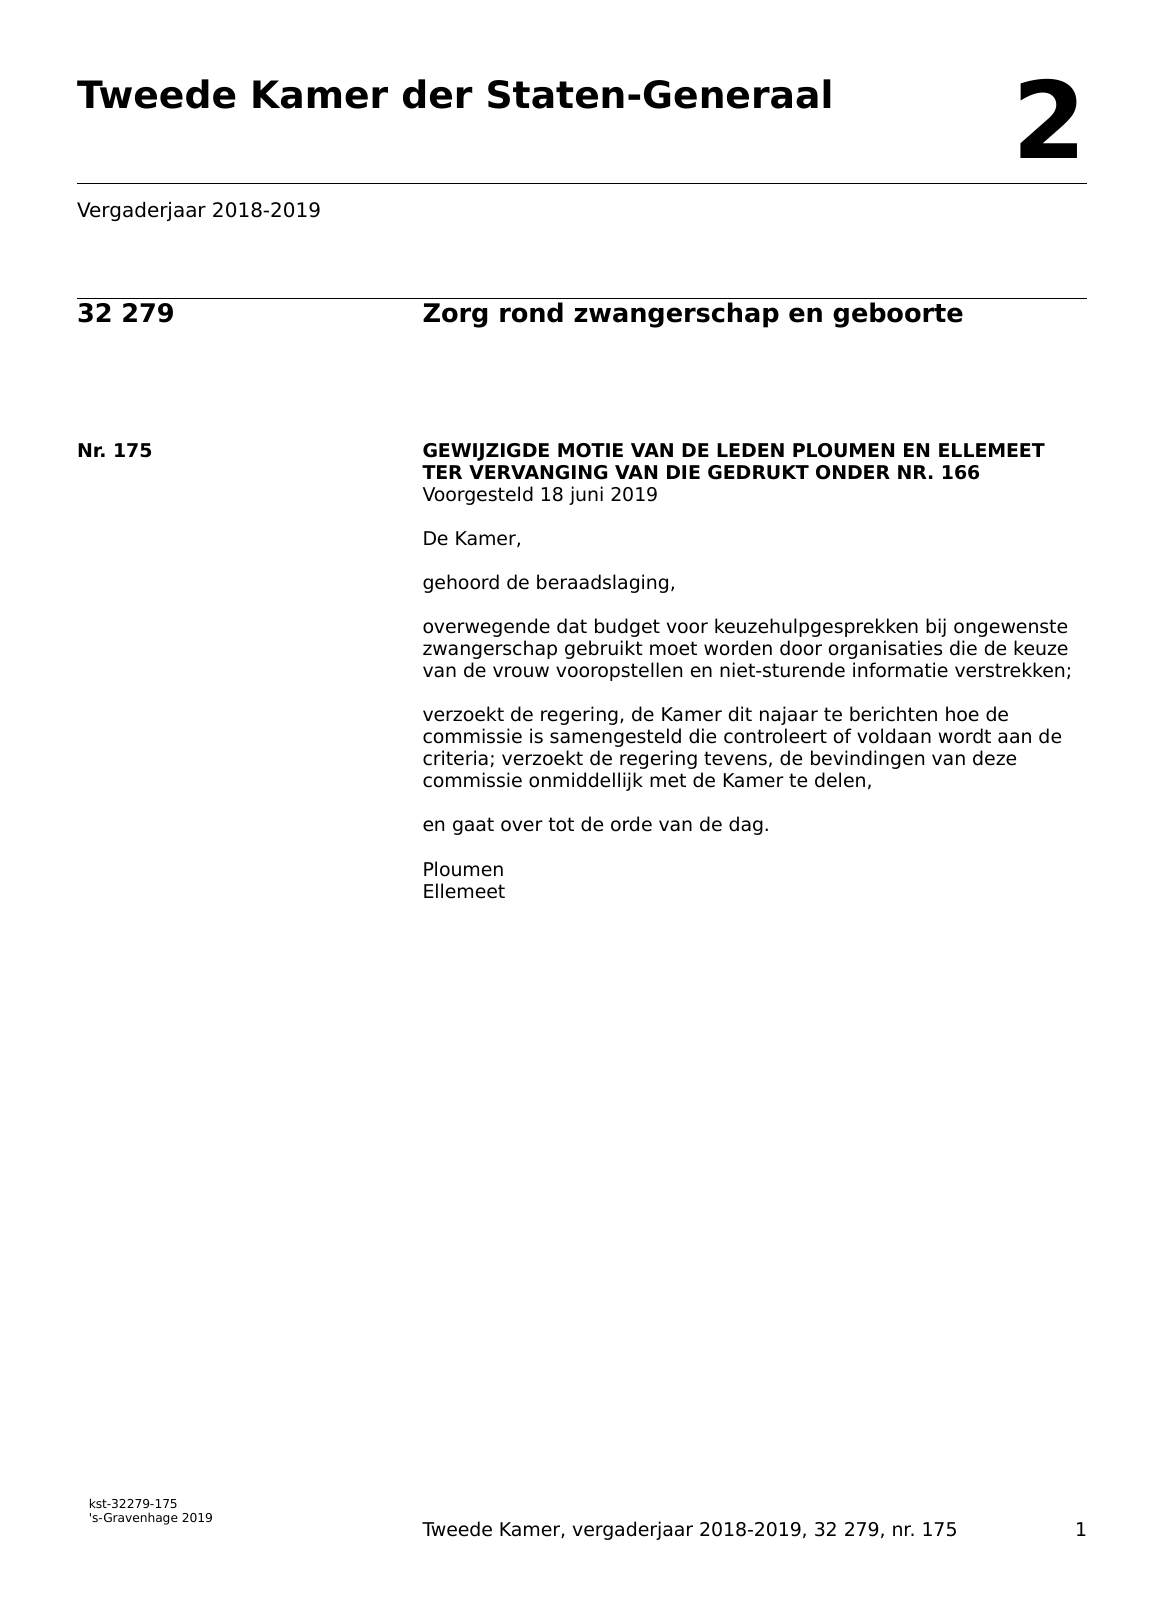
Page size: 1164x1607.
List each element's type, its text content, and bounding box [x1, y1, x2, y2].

text en gaat over tot de orde van de dag. [422, 814, 1087, 836]
text Ploumen [422, 858, 1087, 881]
text 's-Gravenhage 2019 [88, 1511, 323, 1525]
text overwegende dat budget voor keuzehulpgesprekken bij ongewenste zwangerschap gebruikt moet worden door organisaties die de keuze van de vrouw vooropstellen en niet-sturende informatie verstrekken; [422, 616, 1087, 682]
table_header 2 [886, 59, 1087, 183]
subtitle Nr. 175 GEWIJZIGDE MOTIE VAN DE LEDEN PLOUMEN EN ELLEMEET TER VERVANGING VAN DIE GEDRUKT ONDER NR. 166 [77, 440, 1087, 484]
text gehoord de beraadslaging, [422, 572, 1087, 594]
text Ellemeet [422, 881, 1087, 902]
text Voorgesteld 18 juni 2019 [422, 484, 1087, 506]
text verzoekt de regering, de Kamer dit najaar te berichten hoe de commissie is samengesteld die controleert of voldaan wordt aan de criteria; verzoekt de regering tevens, de bevindingen van deze commissie onmiddellijk met de Kamer te delen, [422, 704, 1087, 792]
subtitle 32 279 Zorg rond zwangerschap en geboorte [77, 299, 1087, 329]
text kst-32279-175 [88, 1497, 323, 1511]
table_cell Vergaderjaar 2018-2019 [77, 184, 1087, 298]
text De Kamer, [422, 528, 1087, 550]
table_header Tweede Kamer der Staten-Generaal [77, 59, 886, 183]
